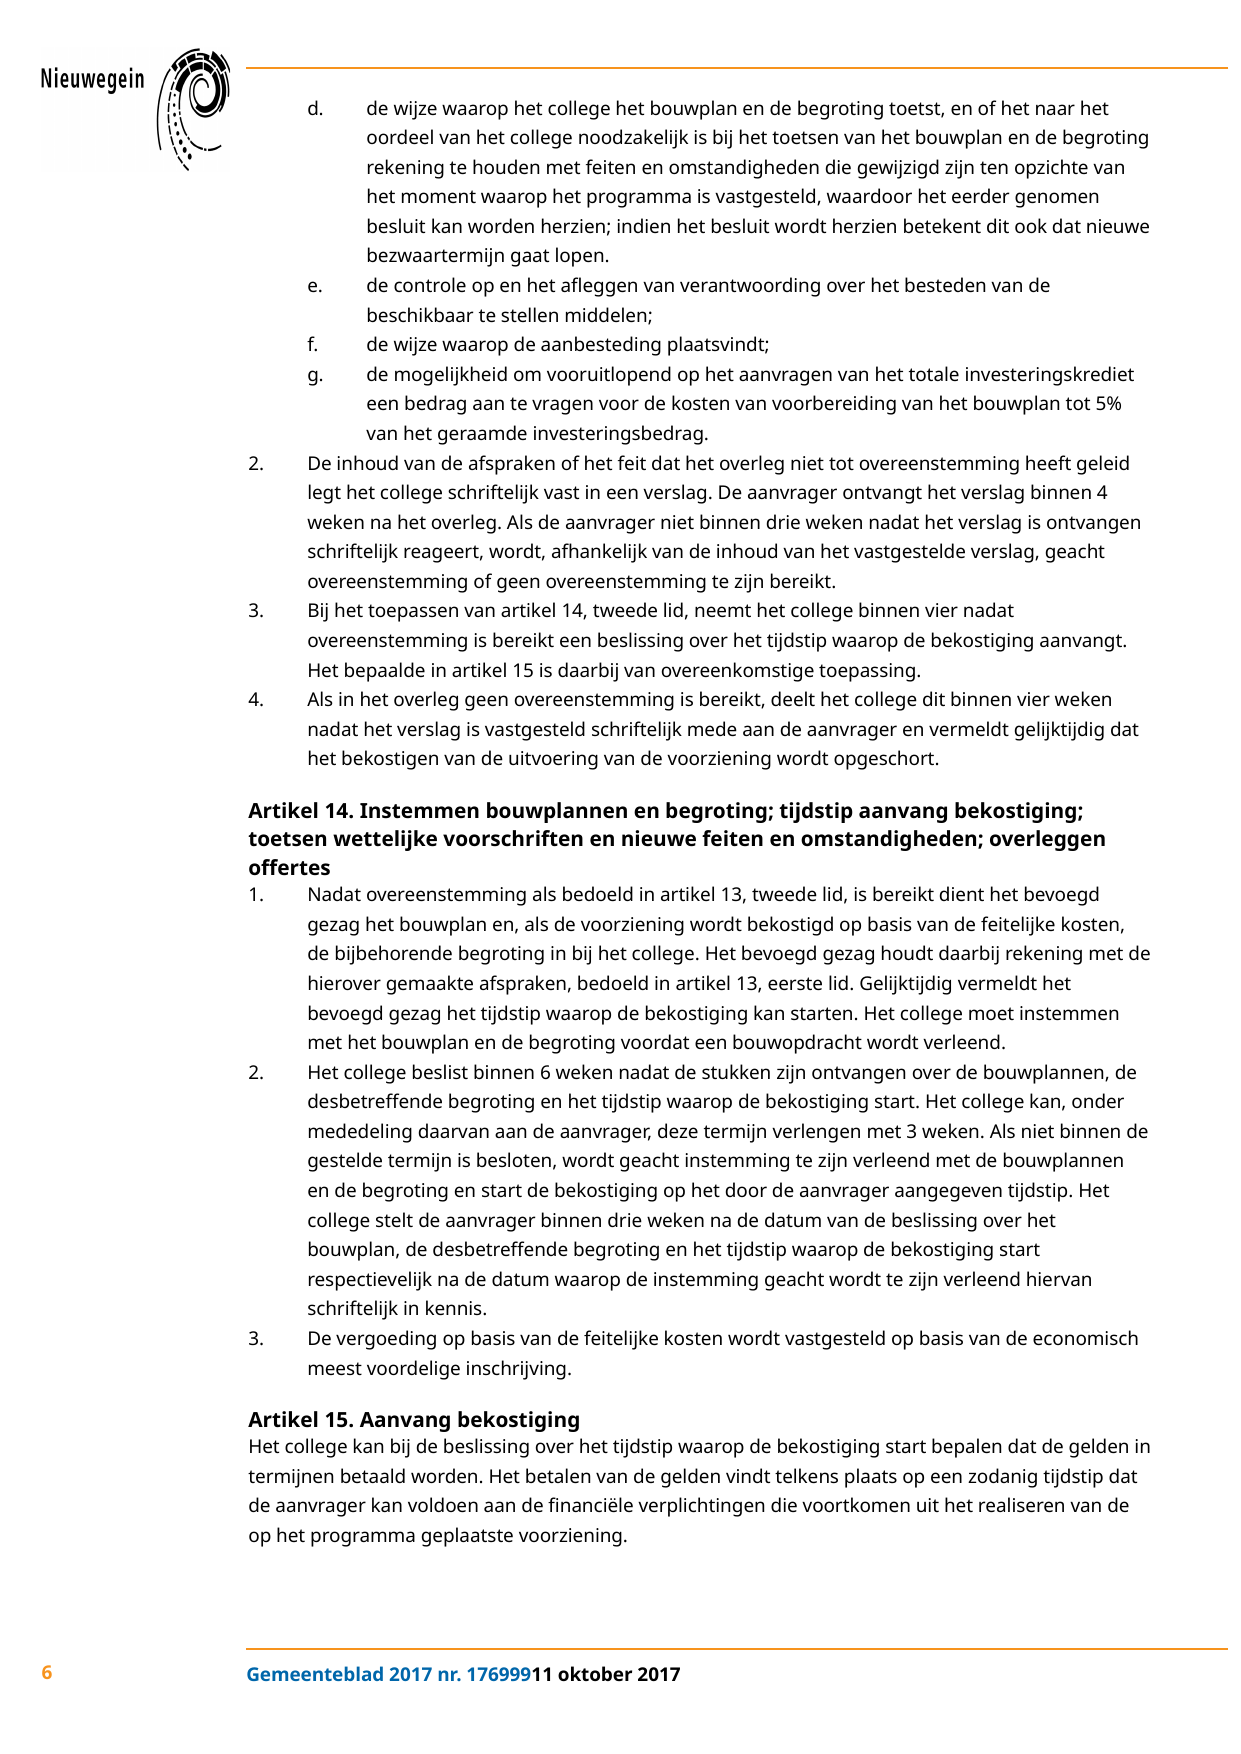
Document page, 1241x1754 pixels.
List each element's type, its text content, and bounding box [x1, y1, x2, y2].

list De inhoud van de afspraken of het feit dat het overleg niet tot overeenstemming heeft geleid legt het college schriftelijk vast in een verslag. De aanvrager ontvangt het verslag binnen 4 weken na het overleg. Als de aanvrager niet binnen drie weken nadat het verslag is ontvangen schriftelijk reageert, wordt, afhankelijk van de inhoud van het vastgestelde verslag, geacht overeenstemming of geen overeenstemming te zijn bereikt. [248, 450, 1152, 594]
list de wijze waarop het college het bouwplan en de begroting toetst, en of het naar het oordeel van het college noodzakelijk is bij het toetsen van het bouwplan en de begroting rekening te houden met feiten en omstandigheden die gewijzigd zijn ten opzichte van het moment waarop het programma is vastgesteld, waardoor het eerder genomen besluit kan worden herzien; indien het besluit wordt herzien betekent dit ook dat nieuwe bezwaartermijn gaat lopen. [307, 95, 1152, 268]
list de controle op en het afleggen van verantwoording over het besteden van de beschikbaar te stellen middelen; [307, 272, 1152, 328]
text Artikel 14. Instemmen bouwplannen en begroting; tijdstip aanvang bekostiging; toetsen wettelijke voorschriften en nieuwe feiten en omstandigheden; overleggen offertes [248, 796, 1152, 881]
list De vergoeding op basis van de feitelijke kosten wordt vastgesteld op basis van de economisch meest voordelige inschrijving. [248, 1325, 1152, 1380]
list Bij het toepassen van artikel 14, tweede lid, neemt het college binnen vier nadat overeenstemming is bereikt een beslissing over het tijdstip waarop de bekostiging aanvangt. Het bepaalde in artikel 15 is daarbij van overeenkomstige toepassing. [248, 598, 1152, 683]
text Het college kan bij de beslissing over het tijdstip waarop de bekostiging start bepalen dat de gelden in termijnen betaald worden. Het betalen van de gelden vindt telkens plaats op een zodanig tijdstip dat de aanvrager kan voldoen aan de financiële verplichtingen die voortkomen uit het realiseren van de op het programma geplaatste voorziening. [248, 1433, 1152, 1548]
list de mogelijkheid om vooruitlopend op het aanvragen van het totale investeringskrediet een bedrag aan te vragen voor de kosten van voorbereiding van het bouwplan tot 5% van het geraamde investeringsbedrag. [307, 361, 1152, 446]
list de wijze waarop de aanbesteding plaatsvindt; [307, 331, 1152, 357]
picture [41, 47, 231, 172]
list Nadat overeenstemming als bedoeld in artikel 13, tweede lid, is bereikt dient het bevoegd gezag het bouwplan en, als de voorziening wordt bekostigd op basis van de feitelijke kosten, de bijbehorende begroting in bij het college. Het bevoegd gezag houdt daarbij rekening met de hierover gemaakte afspraken, bedoeld in artikel 13, eerste lid. Gelijktijdig vermeldt het bevoegd gezag het tijdstip waarop de bekostiging kan starten. Het college moet instemmen met het bouwplan en de begroting voordat een bouwopdracht wordt verleend. [248, 881, 1152, 1055]
text Artikel 15. Aanvang bekostiging [248, 1405, 1152, 1433]
list Het college beslist binnen 6 weken nadat de stukken zijn ontvangen over de bouwplannen, de desbetreffende begroting en het tijdstip waarop de bekostiging start. Het college kan, onder mededeling daarvan aan de aanvrager, deze termijn verlengen met 3 weken. Als niet binnen de gestelde termijn is besloten, wordt geacht instemming te zijn verleend met de bouwplannen en de begroting en start de bekostiging op het door de aanvrager aangegeven tijdstip. Het college stelt de aanvrager binnen drie weken na de datum van de beslissing over het bouwplan, de desbetreffende begroting en het tijdstip waarop de bekostiging start respectievelijk na de datum waarop de instemming geacht wordt te zijn verleend hiervan schriftelijk in kennis. [248, 1059, 1152, 1321]
list Als in het overleg geen overeenstemming is bereikt, deelt het college dit binnen vier weken nadat het verslag is vastgesteld schriftelijk mede aan de aanvrager en vermeldt gelijktijdig dat het bekostigen van de uitvoering van de voorziening wordt opgeschort. [248, 686, 1152, 771]
